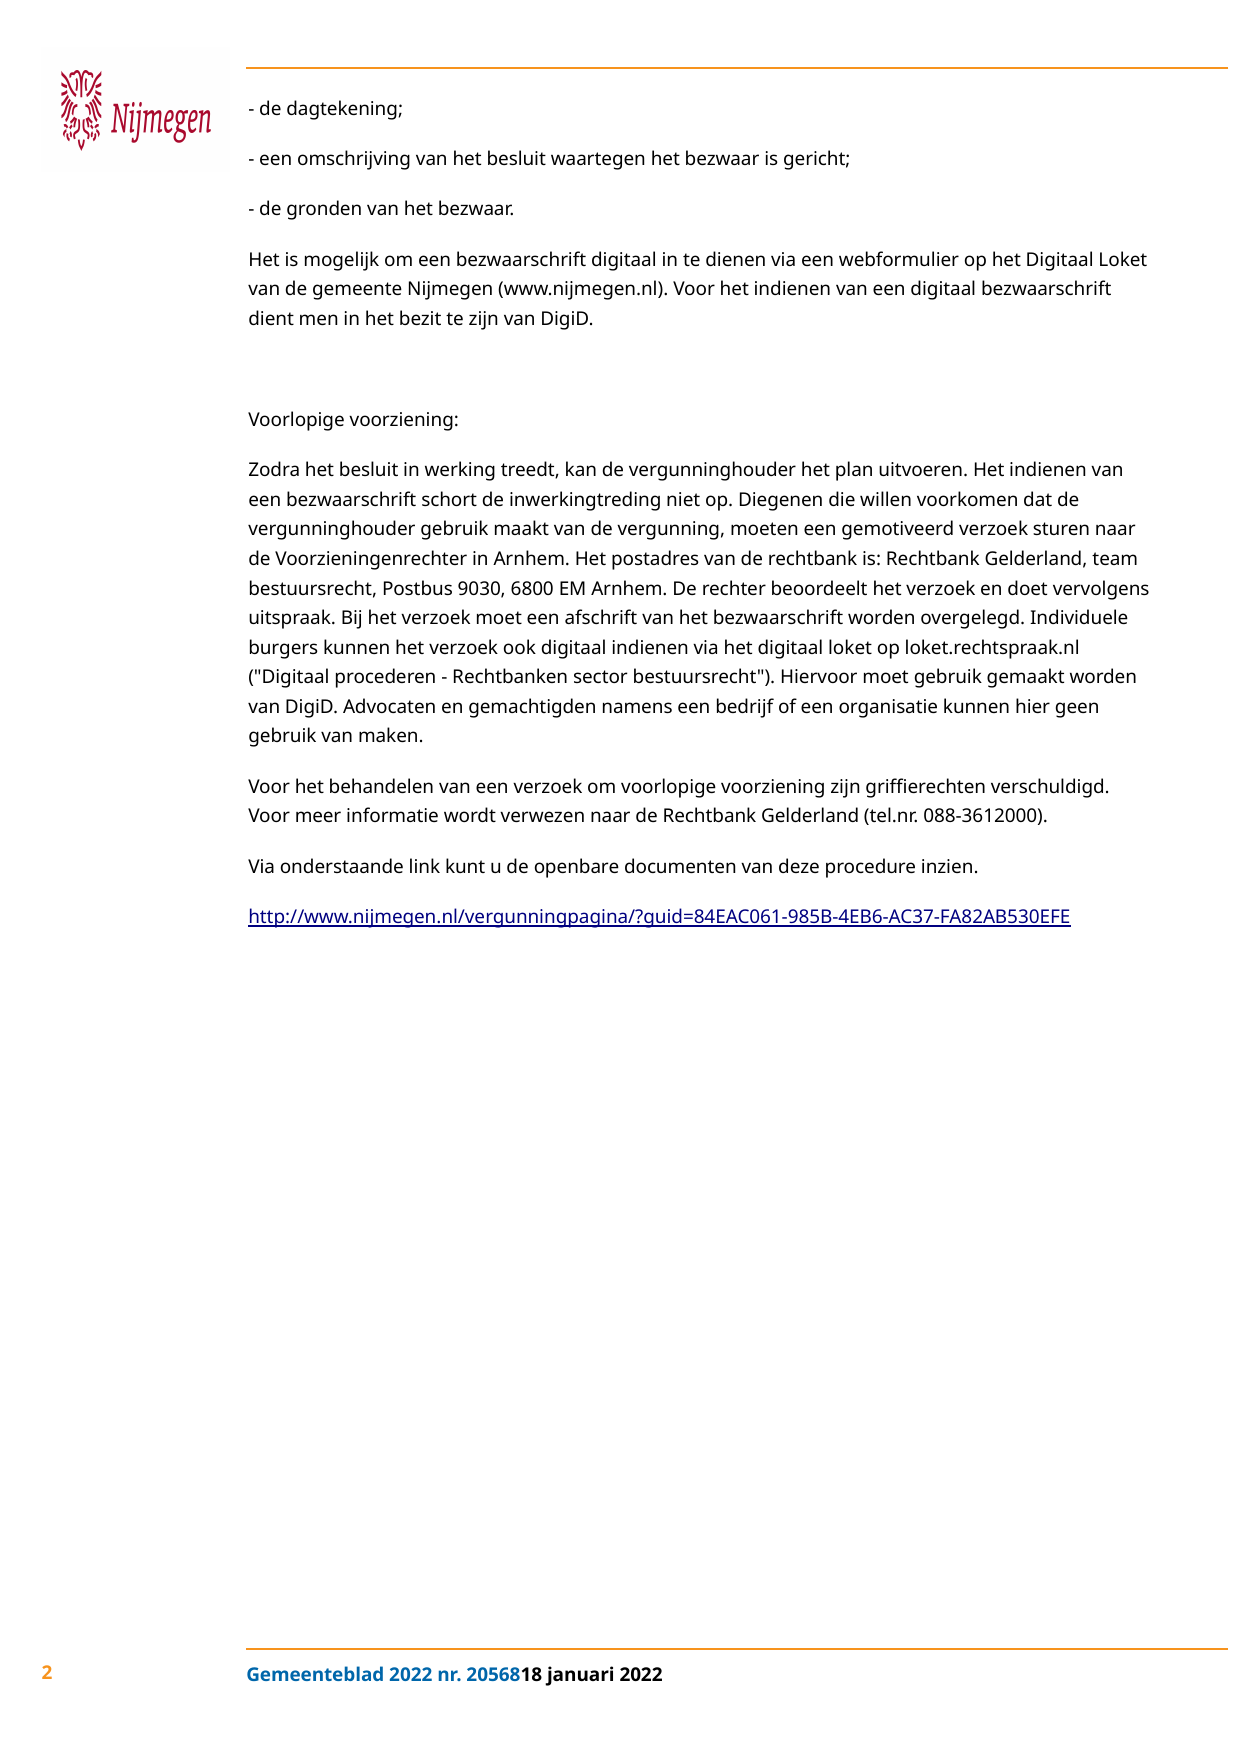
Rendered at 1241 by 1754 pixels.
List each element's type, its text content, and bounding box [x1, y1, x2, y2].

text - de gronden van het bezwaar. [248, 196, 1152, 221]
picture [41, 47, 231, 172]
text Via onderstaande link kunt u de openbare documenten van deze procedure inzien. [248, 853, 1152, 879]
text Voorlopige voorziening: [248, 406, 1152, 432]
text Zodra het besluit in werking treedt, kan de vergunninghouder het plan uitvoeren. Het indienen van een bezwaarschrift schort de inwerkingtreding niet op. Diegenen die willen voorkomen dat de vergunninghouder gebruik maakt van de vergunning, moeten een gemotiveerd verzoek sturen naar de Voorzieningenrechter in Arnhem. Het postadres van de rechtbank is: Rechtbank Gelderland, team bestuursrecht, Postbus 9030, 6800 EM Arnhem. De rechter beoordeelt het verzoek en doet vervolgens uitspraak. Bij het verzoek moet een afschrift van het bezwaarschrift worden overgelegd. Individuele burgers kunnen het verzoek ook digitaal indienen via het digitaal loket op loket.rechtspraak.nl ("Digitaal procederen - Rechtbanken sector bestuursrecht"). Hiervoor moet gebruik gemaakt worden van DigiD. Advocaten en gemachtigden namens een bedrijf of een organisatie kunnen hier geen gebruik van maken. [248, 456, 1152, 748]
text - een omschrijving van het besluit waartegen het bezwaar is gericht; [248, 145, 1152, 171]
text http://www.nijmegen.nl/vergunningpagina/?guid=84EAC061-985B-4EB6-AC37-FA82AB530EFE [248, 903, 1152, 929]
text - de dagtekening; [248, 95, 1152, 121]
text Voor het behandelen van een verzoek om voorlopige voorziening zijn griffierechten verschuldigd. Voor meer informatie wordt verwezen naar de Rechtbank Gelderland (tel.nr. 088-3612000). [248, 773, 1152, 828]
text Het is mogelijk om een bezwaarschrift digitaal in te dienen via een webformulier op het Digitaal Loket van de gemeente Nijmegen (www.nijmegen.nl). Voor het indienen van een digitaal bezwaarschrift dient men in het bezit te zijn van DigiD. [248, 246, 1152, 331]
